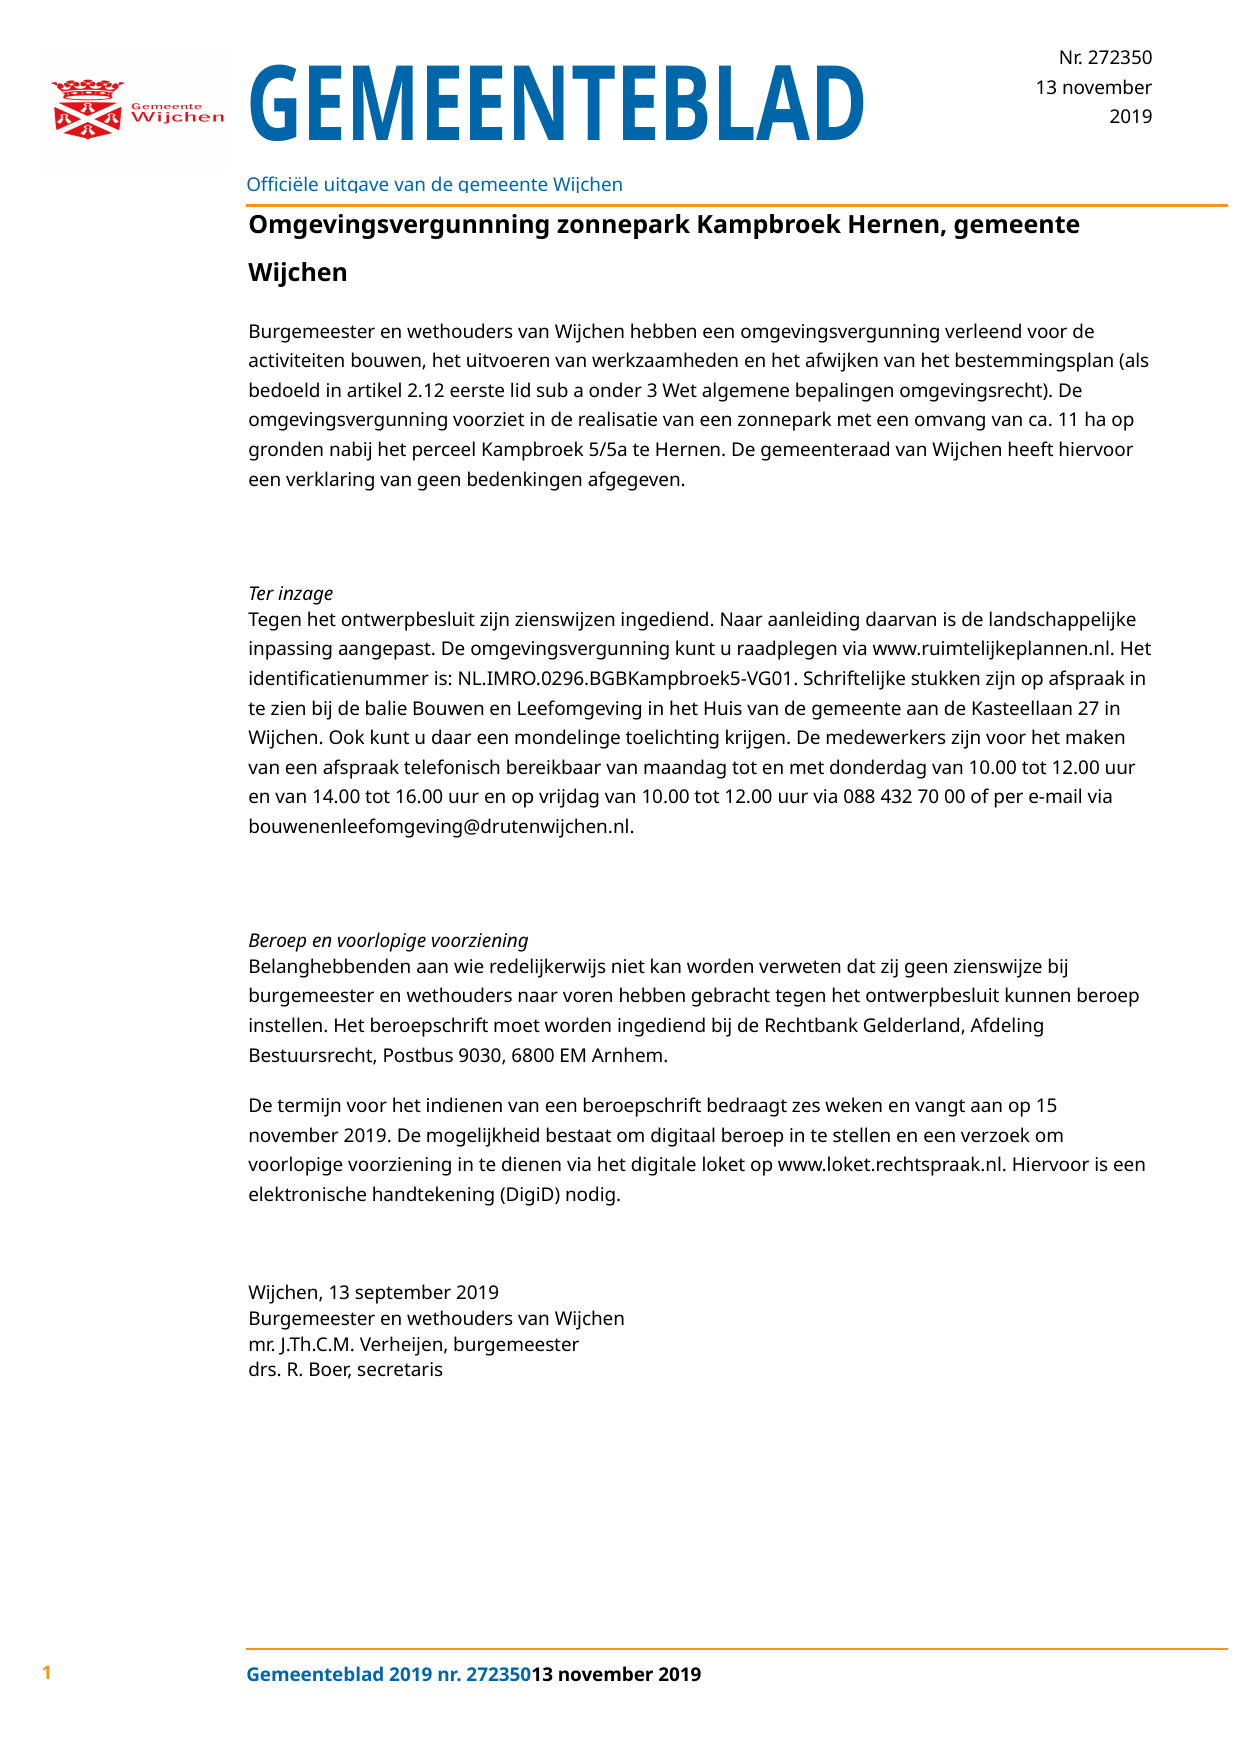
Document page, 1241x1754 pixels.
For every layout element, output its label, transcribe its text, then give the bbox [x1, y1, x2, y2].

text Omgevingsvergunnning zonnepark Kampbroek Hernen, gemeente Wijchen [248, 207, 1152, 288]
text Burgemeester en wethouders van Wijchen [248, 1305, 1152, 1331]
text Beroep en voorlopige voorziening [248, 927, 1152, 953]
text De termijn voor het indienen van een beroepschrift bedraagt zes weken en vangt aan op 15 november 2019. De mogelijkheid bestaat om digitaal beroep in te stellen en een verzoek om voorlopige voorziening in te dienen via het digitale loket op www.loket.rechtspraak.nl. Hiervoor is een elektronische handtekening (DigiD) nodig. [248, 1092, 1152, 1207]
text Tegen het ontwerpbesluit zijn zienswijzen ingediend. Naar aanleiding daarvan is de landschappelijke inpassing aangepast. De omgevingsvergunning kunt u raadplegen via www.ruimtelijkeplannen.nl. Het identificatienummer is: NL.IMRO.0296.BGBKampbroek5-VG01. Schriftelijke stukken zijn op afspraak in te zien bij de balie Bouwen en Leefomgeving in het Huis van de gemeente aan de Kasteellaan 27 in Wijchen. Ook kunt u daar een mondelinge toelichting krijgen. De medewerkers zijn voor het maken van een afspraak telefonisch bereikbaar van maandag tot en met donderdag van 10.00 tot 12.00 uur en van 14.00 tot 16.00 uur en op vrijdag van 10.00 tot 12.00 uur via 088 432 70 00 of per e-mail via bouwenenleefomgeving@drutenwijchen.nl. [248, 606, 1152, 839]
text drs. R. Boer, secretaris [248, 1356, 1152, 1382]
text Belanghebbenden aan wie redelijkerwijs niet kan worden verweten dat zij geen zienswijze bij burgemeester en wethouders naar voren hebben gebracht tegen het ontwerpbesluit kunnen beroep instellen. Het beroepschrift moet worden ingediend bij de Rechtbank Gelderland, Afdeling Bestuursrecht, Postbus 9030, 6800 EM Arnhem. [248, 953, 1152, 1068]
picture [41, 47, 231, 172]
text Ter inzage [248, 580, 1152, 606]
text Burgemeester en wethouders van Wijchen hebben een omgevingsvergunning verleend voor de activiteiten bouwen, het uitvoeren van werkzaamheden en het afwijken van het bestemmingsplan (als bedoeld in artikel 2.12 eerste lid sub a onder 3 Wet algemene bepalingen omgevingsrecht). De omgevingsvergunning voorziet in de realisatie van een zonnepark met een omvang van ca. 11 ha op gronden nabij het perceel Kampbroek 5/5a te Hernen. De gemeenteraad van Wijchen heeft hiervoor een verklaring van geen bedenkingen afgegeven. [248, 318, 1152, 492]
text Wijchen, 13 september 2019 [248, 1279, 1152, 1305]
text mr. J.Th.C.M. Verheijen, burgemeester [248, 1331, 1152, 1356]
